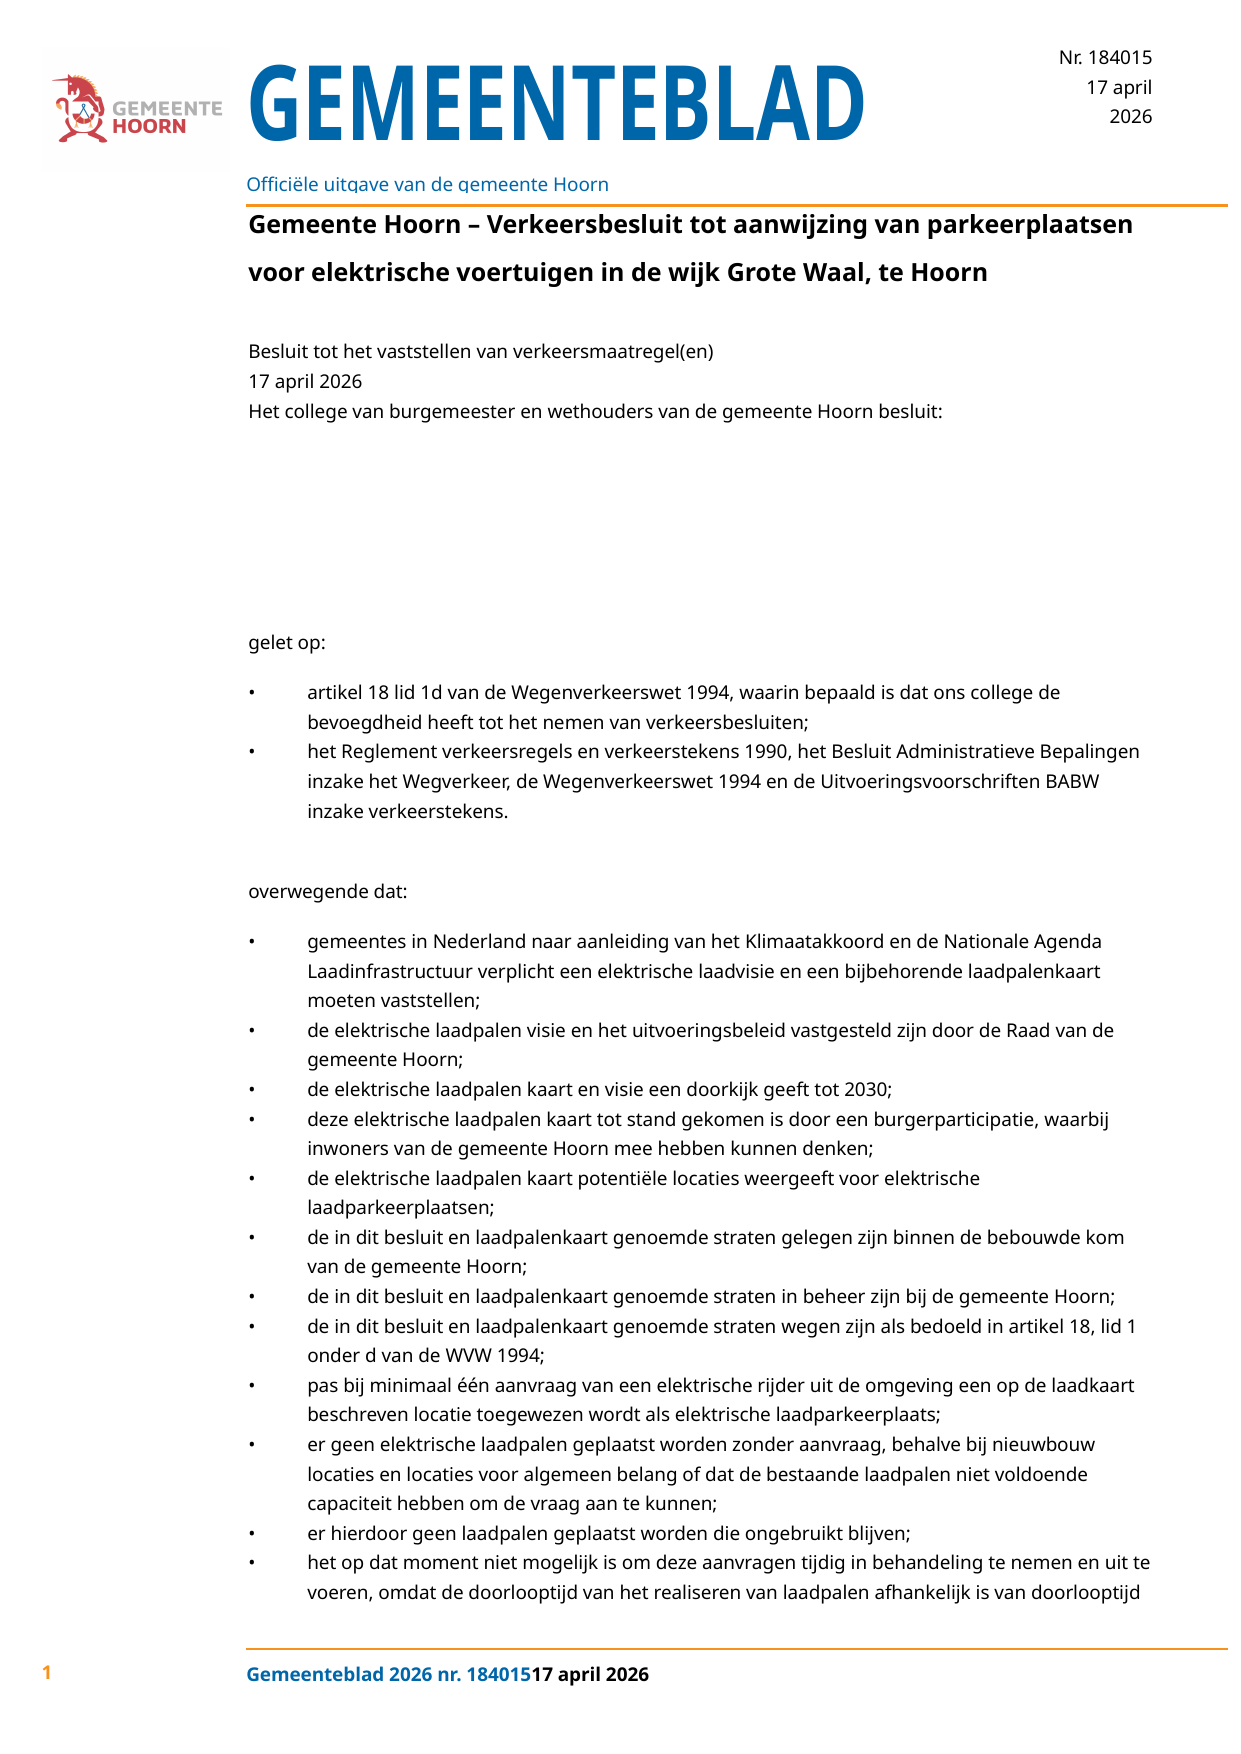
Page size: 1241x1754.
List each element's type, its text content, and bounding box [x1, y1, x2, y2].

text gelet op: [248, 629, 1152, 655]
list artikel 18 lid 1d van de Wegenverkeerswet 1994, waarin bepaald is dat ons college de bevoegdheid heeft tot het nemen van verkeersbesluiten; [248, 679, 1152, 735]
text overwegende dat: [248, 878, 1152, 903]
list er hierdoor geen laadpalen geplaatst worden die ongebruikt blijven; [248, 1520, 1152, 1546]
list het op dat moment niet mogelijk is om deze aanvragen tijdig in behandeling te nemen en uit te voeren, omdat de doorlooptijd van het realiseren van laadpalen afhankelijk is van doorlooptijd [248, 1549, 1152, 1605]
list de in dit besluit en laadpalenkaart genoemde straten gelegen zijn binnen de bebouwde kom van de gemeente Hoorn; [248, 1224, 1152, 1279]
list de elektrische laadpalen kaart en visie een doorkijk geeft tot 2030; [248, 1076, 1152, 1102]
list de in dit besluit en laadpalenkaart genoemde straten in beheer zijn bij de gemeente Hoorn; [248, 1283, 1152, 1309]
list de elektrische laadpalen visie en het uitvoeringsbeleid vastgesteld zijn door de Raad van de gemeente Hoorn; [248, 1017, 1152, 1072]
list er geen elektrische laadpalen geplaatst worden zonder aanvraag, behalve bij nieuwbouw locaties en locaties voor algemeen belang of dat de bestaande laadpalen niet voldoende capaciteit hebben om de vraag aan te kunnen; [248, 1431, 1152, 1516]
list de in dit besluit en laadpalenkaart genoemde straten wegen zijn als bedoeld in artikel 18, lid 1 onder d van de WVW 1994; [248, 1313, 1152, 1368]
list de elektrische laadpalen kaart potentiële locaties weergeeft voor elektrische laadparkeerplaatsen; [248, 1165, 1152, 1220]
list het Reglement verkeersregels en verkeerstekens 1990, het Besluit Administratieve Bepalingen inzake het Wegverkeer, de Wegenverkeerswet 1994 en de Uitvoeringsvoorschriften BABW inzake verkeerstekens. [248, 739, 1152, 823]
text Het college van burgemeester en wethouders van de gemeente Hoorn besluit: [248, 398, 1152, 423]
picture [41, 47, 231, 172]
list deze elektrische laadpalen kaart tot stand gekomen is door een burgerparticipatie, waarbij inwoners van de gemeente Hoorn mee hebben kunnen denken; [248, 1106, 1152, 1161]
text Gemeente Hoorn – Verkeersbesluit tot aanwijzing van parkeerplaatsen voor elektrische voertuigen in de wijk Grote Waal, te Hoorn [248, 207, 1152, 288]
list gemeentes in Nederland naar aanleiding van het Klimaatakkoord en de Nationale Agenda Laadinfrastructuur verplicht een elektrische laadvisie en een bijbehorende laadpalenkaart moeten vaststellen; [248, 928, 1152, 1013]
text Besluit tot het vaststellen van verkeersmaatregel(en) [248, 339, 1152, 364]
text 17 april 2026 [248, 368, 1152, 394]
list pas bij minimaal één aanvraag van een elektrische rijder uit de omgeving een op de laadkaart beschreven locatie toegewezen wordt als elektrische laadparkeerplaats; [248, 1372, 1152, 1427]
